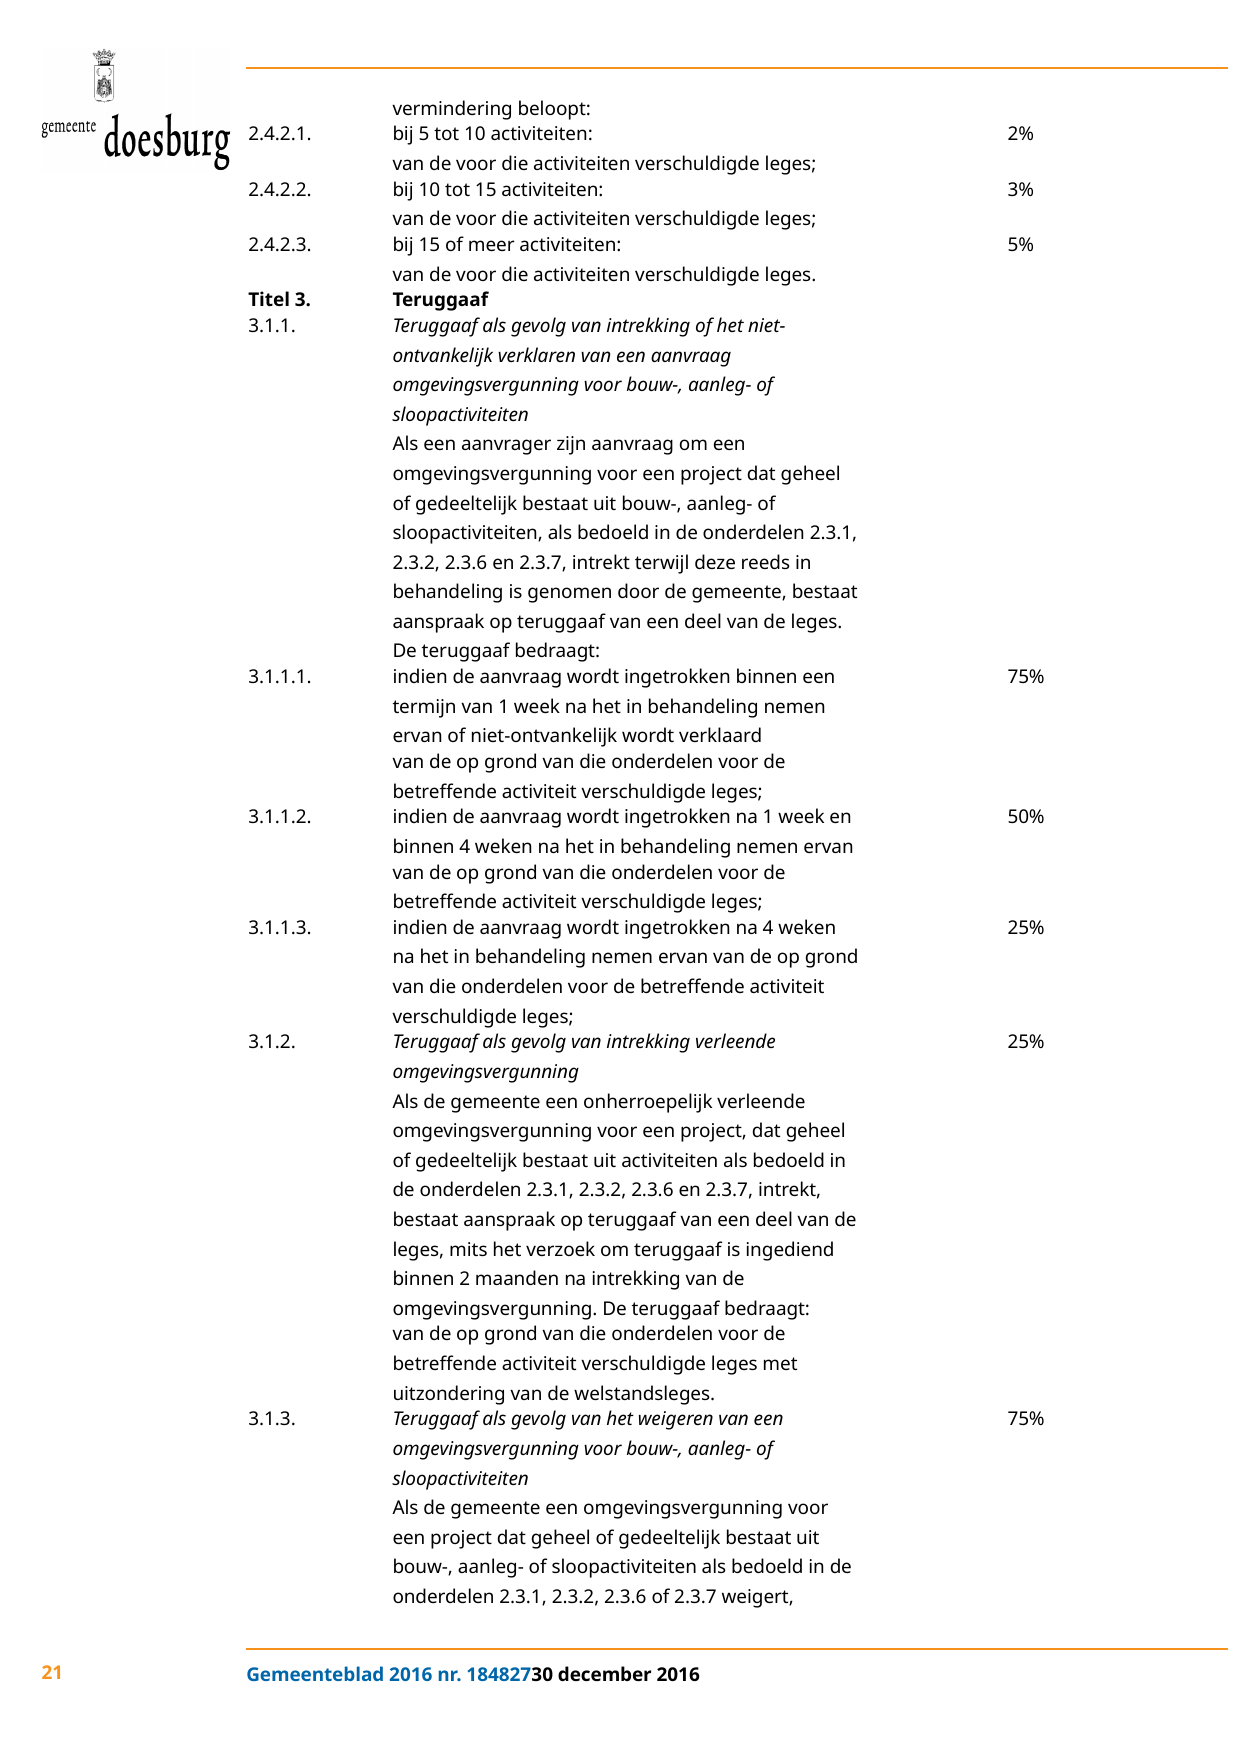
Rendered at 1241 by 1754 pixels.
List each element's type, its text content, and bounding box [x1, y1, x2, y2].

table_cell [863, 914, 1007, 1029]
table_cell Titel 3. [248, 286, 392, 312]
table_cell 75% [1007, 663, 1152, 748]
table_cell 2.4.2.3. [248, 231, 392, 286]
table_cell [248, 1321, 392, 1406]
table_cell [863, 286, 1007, 312]
table_cell [1007, 1321, 1152, 1406]
table_cell Teruggaaf als gevolg van intrekking of het niet-ontvankelijk verklaren van een aanvraag omgevingsvergunning voor bouw-, aanleg- of sloopactiviteiten Als een aanvrager zijn aanvraag om een omgevingsvergunning voor een project dat geheel of gedeeltelijk bestaat uit bouw-, aanleg- of sloopactiviteiten, als bedoeld in de onderdelen 2.3.1, 2.3.2, 2.3.6 en 2.3.7, intrekt terwijl deze reeds in behandeling is genomen door de gemeente, bestaat aanspraak op teruggaaf van een deel van de leges. De teruggaaf bedraagt: [392, 312, 863, 663]
table_cell [863, 1321, 1007, 1406]
table_cell [1007, 748, 1152, 803]
table_cell [1007, 859, 1152, 914]
table_cell bij 15 of meer activiteiten: van de voor die activiteiten verschuldigde leges. [392, 231, 863, 286]
table_cell [863, 748, 1007, 803]
table_cell [863, 663, 1007, 748]
table_cell van de op grond van die onderdelen voor de betreffende activiteit verschuldigde leges; [392, 748, 863, 803]
table_cell 2.4.2.1. [248, 121, 392, 176]
table_cell 3.1.1.3. [248, 914, 392, 1029]
table_cell [1007, 286, 1152, 312]
table_cell 3.1.2. [248, 1029, 392, 1321]
table_cell [863, 1029, 1007, 1321]
table_cell [248, 748, 392, 803]
table_cell Teruggaaf als gevolg van het weigeren van een omgevingsvergunning voor bouw-, aanleg- of sloopactiviteiten Als de gemeente een omgevingsvergunning voor een project dat geheel of gedeeltelijk bestaat uit bouw-, aanleg- of sloopactiviteiten als bedoeld in de onderdelen 2.3.1, 2.3.2, 2.3.6 of 2.3.7 weigert, [392, 1406, 863, 1609]
table_cell bij 5 tot 10 activiteiten: van de voor die activiteiten verschuldigde leges; [392, 121, 863, 176]
table_cell [863, 176, 1007, 231]
table_cell 50% [1007, 804, 1152, 859]
table_cell 25% [1007, 914, 1152, 1029]
table_cell [863, 231, 1007, 286]
table_cell 3.1.1.2. [248, 804, 392, 859]
table_cell 2% [1007, 121, 1152, 176]
table_cell [248, 95, 392, 121]
table_cell indien de aanvraag wordt ingetrokken na 4 weken na het in behandeling nemen ervan van de op grond van die onderdelen voor de betreffende activiteit verschuldigde leges; [392, 914, 863, 1029]
picture [41, 47, 231, 172]
table_cell [863, 859, 1007, 914]
table_cell [863, 312, 1007, 663]
table_cell [248, 859, 392, 914]
table_cell [863, 804, 1007, 859]
table_cell 75% [1007, 1406, 1152, 1609]
table_cell 5% [1007, 231, 1152, 286]
table_cell indien de aanvraag wordt ingetrokken binnen een termijn van 1 week na het in behandeling nemen ervan of niet-ontvankelijk wordt verklaard [392, 663, 863, 748]
table_cell [863, 1406, 1007, 1609]
table_cell van de op grond van die onderdelen voor de betreffende activiteit verschuldigde leges; [392, 859, 863, 914]
table_cell [1007, 95, 1152, 121]
table_cell van de op grond van die onderdelen voor de betreffende activiteit verschuldigde leges met uitzondering van de welstandsleges. [392, 1321, 863, 1406]
table_cell bij 10 tot 15 activiteiten: van de voor die activiteiten verschuldigde leges; [392, 176, 863, 231]
table_cell Teruggaaf als gevolg van intrekking verleende omgevingsvergunning Als de gemeente een onherroepelijk verleende omgevingsvergunning voor een project, dat geheel of gedeeltelijk bestaat uit activiteiten als bedoeld in de onderdelen 2.3.1, 2.3.2, 2.3.6 en 2.3.7, intrekt, bestaat aanspraak op teruggaaf van een deel van de leges, mits het verzoek om teruggaaf is ingediend binnen 2 maanden na intrekking van de omgevingsvergunning. De teruggaaf bedraagt: [392, 1029, 863, 1321]
table_cell 3.1.3. [248, 1406, 392, 1609]
table_cell [863, 121, 1007, 176]
table_cell [863, 95, 1007, 121]
table_cell [1007, 312, 1152, 663]
table_cell 25% [1007, 1029, 1152, 1321]
table_cell 3.1.1.1. [248, 663, 392, 748]
table_cell vermindering beloopt: [392, 95, 863, 121]
table_cell 2.4.2.2. [248, 176, 392, 231]
table_cell 3.1.1. [248, 312, 392, 663]
table_cell Teruggaaf [392, 286, 863, 312]
table_cell indien de aanvraag wordt ingetrokken na 1 week en binnen 4 weken na het in behandeling nemen ervan [392, 804, 863, 859]
table_cell 3% [1007, 176, 1152, 231]
